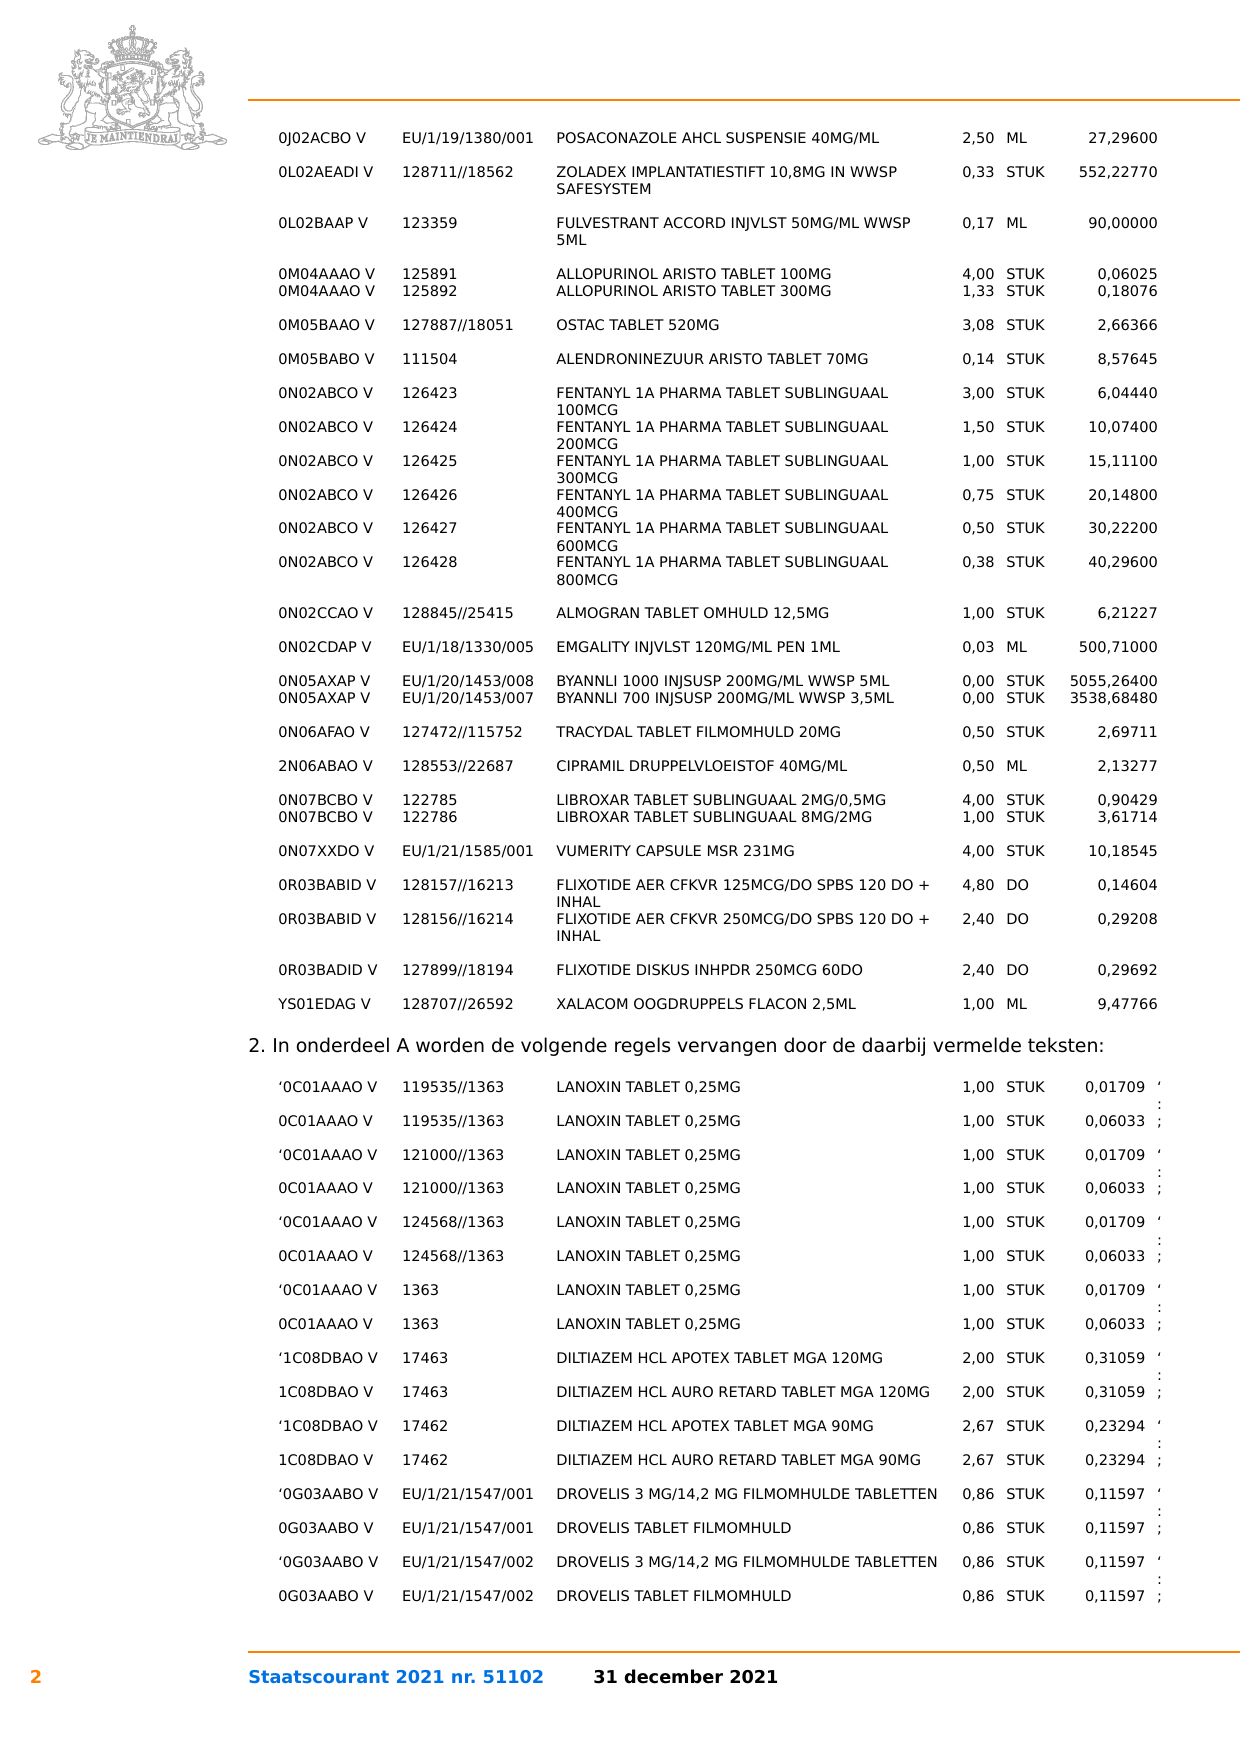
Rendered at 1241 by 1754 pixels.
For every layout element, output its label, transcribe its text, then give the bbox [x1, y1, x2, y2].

table_cell ; [1151, 1520, 1163, 1537]
table_cell [1151, 1401, 1163, 1418]
table_cell [278, 147, 396, 164]
table_cell 0,06033 [1062, 1316, 1151, 1333]
table_cell EU/1/21/1547/001 [396, 1520, 550, 1537]
table_cell 0C01AAAO V [278, 1316, 396, 1333]
table_cell EU/1/19/1380/001 [396, 130, 550, 147]
table_cell 0C01AAAO V [278, 1248, 396, 1265]
table_cell 0N05AXAP V [278, 690, 396, 707]
table_cell 126425 [396, 453, 550, 486]
table_cell STUK [1000, 1520, 1062, 1537]
table_cell 126427 [396, 520, 550, 554]
table_cell 2,00 [945, 1350, 1000, 1384]
table_cell 0,50 [945, 520, 1000, 554]
table_cell LANOXIN TABLET 0,25MG [550, 1180, 945, 1197]
table_cell 0,31059 [1062, 1350, 1151, 1384]
table_cell 0,06025 [1062, 266, 1163, 283]
table_cell ‘0C01AAAO V [278, 1214, 396, 1248]
table_cell 2,00 [945, 1384, 1000, 1401]
table_cell [278, 741, 396, 758]
table_cell [1000, 860, 1062, 877]
table_cell [396, 979, 550, 996]
table_cell [550, 1469, 945, 1486]
table_cell 10,07400 [1062, 419, 1163, 452]
table_cell 1C08DBAO V [278, 1384, 396, 1401]
table_cell 121000//1363 [396, 1146, 550, 1180]
table_cell ZOLADEX IMPLANTATIESTIFT 10,8MG IN WWSP SAFESYSTEM [550, 164, 945, 198]
table_cell ‘: [1151, 1214, 1163, 1248]
table_cell ALLOPURINOL ARISTO TABLET 300MG [550, 283, 945, 300]
table_cell [945, 656, 1000, 673]
table_cell [550, 775, 945, 792]
table_cell [550, 368, 945, 384]
table_cell [1000, 979, 1062, 996]
text 2. In onderdeel A worden de volgende regels vervangen door de daarbij vermelde teksten: [248, 1035, 1163, 1057]
table_cell FENTANYL 1A PHARMA TABLET SUBLINGUAAL 600MCG [550, 520, 945, 554]
table_cell [1000, 588, 1062, 605]
table_cell XALACOM OOGDRUPPELS FLACON 2,5ML [550, 996, 945, 1013]
table_cell STUK [1000, 1316, 1062, 1333]
table_cell ML [1000, 639, 1062, 656]
table_cell 1,00 [945, 1180, 1000, 1197]
table_cell ‘0C01AAAO V [278, 1282, 396, 1316]
table_cell ‘: [1151, 1554, 1163, 1588]
table_cell STUK [1000, 266, 1062, 283]
table_cell 2,69711 [1062, 724, 1163, 741]
table_cell EU/1/18/1330/005 [396, 639, 550, 656]
table_cell 0,50 [945, 724, 1000, 741]
table_cell [396, 147, 550, 164]
table_cell 0,14604 [1062, 877, 1163, 911]
table_cell ; [1151, 1180, 1163, 1197]
table_cell [1062, 1469, 1151, 1486]
table_cell 0,11597 [1062, 1554, 1151, 1588]
table_cell [396, 1265, 550, 1282]
table_cell 0N02ABCO V [278, 520, 396, 554]
table_cell BYANNLI 700 INJSUSP 200MG/ML WWSP 3,5ML [550, 690, 945, 707]
table_cell [396, 1130, 550, 1146]
table_cell 119535//1363 [396, 1113, 550, 1129]
table_cell 0R03BABID V [278, 911, 396, 945]
table_cell 2,66366 [1062, 317, 1163, 334]
table_cell [550, 1198, 945, 1214]
table_cell ‘: [1151, 1418, 1163, 1452]
table_cell 125891 [396, 266, 550, 283]
table_cell EU/1/21/1547/002 [396, 1588, 550, 1605]
table_cell 0,86 [945, 1520, 1000, 1537]
table_cell [396, 656, 550, 673]
table_cell 4,00 [945, 792, 1000, 809]
table_cell [1062, 198, 1163, 215]
table_cell STUK [1000, 1282, 1062, 1316]
table_cell 3,08 [945, 317, 1000, 334]
table_cell ML [1000, 996, 1062, 1013]
table_cell 0G03AABO V [278, 1588, 396, 1605]
table_cell 17462 [396, 1452, 550, 1469]
table_cell STUK [1000, 317, 1062, 334]
table_cell 0,11597 [1062, 1588, 1151, 1605]
table_cell 121000//1363 [396, 1180, 550, 1197]
table_cell 124568//1363 [396, 1214, 550, 1248]
table_cell LANOXIN TABLET 0,25MG [550, 1146, 945, 1180]
table_cell 0N07XXDO V [278, 843, 396, 860]
table_cell 6,04440 [1062, 385, 1163, 418]
table_cell 2,67 [945, 1452, 1000, 1469]
table_cell 0,06033 [1062, 1248, 1151, 1265]
table_cell 17462 [396, 1418, 550, 1452]
table_cell DILTIAZEM HCL APOTEX TABLET MGA 90MG [550, 1418, 945, 1452]
table_cell [278, 1537, 396, 1554]
table_cell DROVELIS TABLET FILMOMHULD [550, 1588, 945, 1605]
table_cell 0N02CCAO V [278, 605, 396, 622]
table_cell ‘0C01AAAO V [278, 1146, 396, 1180]
table_cell 0N02ABCO V [278, 453, 396, 486]
table_cell 0N06AFAO V [278, 724, 396, 741]
table_cell 0,00 [945, 690, 1000, 707]
table_cell [550, 334, 945, 351]
table_cell DILTIAZEM HCL APOTEX TABLET MGA 120MG [550, 1350, 945, 1384]
table_cell OSTAC TABLET 520MG [550, 317, 945, 334]
table_cell LANOXIN TABLET 0,25MG [550, 1282, 945, 1316]
table_cell [945, 198, 1000, 215]
table_cell 15,11100 [1062, 453, 1163, 486]
table_cell 125892 [396, 283, 550, 300]
table_header 119535//1363 [396, 1079, 550, 1112]
table_cell 126428 [396, 554, 550, 588]
table_cell [945, 1265, 1000, 1282]
table_cell [1062, 1130, 1151, 1146]
table_cell [550, 826, 945, 843]
table_cell [1000, 1469, 1062, 1486]
table_cell [396, 860, 550, 877]
table_cell [1000, 1333, 1062, 1350]
table_cell STUK [1000, 809, 1062, 826]
table_cell 1,00 [945, 809, 1000, 826]
table_cell 0,00 [945, 673, 1000, 690]
table_cell [1062, 1333, 1151, 1350]
table_cell [396, 826, 550, 843]
table_cell [945, 979, 1000, 996]
table_cell 8,57645 [1062, 351, 1163, 368]
table_header ‘0C01AAAO V [278, 1079, 396, 1112]
table_cell 122785 [396, 792, 550, 809]
table_cell [278, 707, 396, 724]
table_cell 0,01709 [1062, 1282, 1151, 1316]
table_cell [550, 741, 945, 758]
table_cell [945, 368, 1000, 384]
table_cell DROVELIS TABLET FILMOMHULD [550, 1520, 945, 1537]
table_cell [945, 741, 1000, 758]
table_header ‘: [1151, 1079, 1163, 1112]
table_cell [945, 1130, 1000, 1146]
table_cell 0,29208 [1062, 911, 1163, 945]
table_cell 2,40 [945, 962, 1000, 979]
table_cell [1062, 334, 1163, 351]
table_cell LANOXIN TABLET 0,25MG [550, 1248, 945, 1265]
table_cell STUK [1000, 605, 1062, 622]
table_cell 126424 [396, 419, 550, 452]
table_cell [278, 860, 396, 877]
table_cell ; [1151, 1452, 1163, 1469]
table_cell [396, 741, 550, 758]
table_cell [1000, 300, 1062, 317]
table_cell 0,33 [945, 164, 1000, 198]
table_cell ‘: [1151, 1282, 1163, 1316]
table_cell [550, 1333, 945, 1350]
table_cell [1062, 622, 1163, 639]
table_cell [396, 1333, 550, 1350]
table_cell [396, 300, 550, 317]
table_cell 0L02AEADI V [278, 164, 396, 198]
table_cell [278, 1333, 396, 1350]
table_cell [1000, 622, 1062, 639]
table_cell [945, 1537, 1000, 1554]
table_cell 2N06ABAO V [278, 758, 396, 775]
table_cell [1000, 1401, 1062, 1418]
table_cell [396, 622, 550, 639]
table_cell 127472//115752 [396, 724, 550, 741]
table_cell [945, 945, 1000, 962]
table_cell [945, 334, 1000, 351]
table_cell [1000, 741, 1062, 758]
table_cell 1,33 [945, 283, 1000, 300]
table_header 0,01709 [1062, 1079, 1151, 1112]
table_cell 0,86 [945, 1554, 1000, 1588]
table_cell 0N02ABCO V [278, 486, 396, 520]
table_cell [396, 1401, 550, 1418]
table_cell [278, 1469, 396, 1486]
table_cell STUK [1000, 1113, 1062, 1129]
table_cell [1000, 1130, 1062, 1146]
table_cell [1062, 707, 1163, 724]
table_cell STUK [1000, 419, 1062, 452]
table_cell 0R03BABID V [278, 877, 396, 911]
table_cell DILTIAZEM HCL AURO RETARD TABLET MGA 120MG [550, 1384, 945, 1401]
table_cell 30,22200 [1062, 520, 1163, 554]
table_cell [396, 249, 550, 266]
table_cell [1000, 707, 1062, 724]
table_cell STUK [1000, 843, 1062, 860]
table_cell 1,00 [945, 1146, 1000, 1180]
table_cell 0M05BAAO V [278, 317, 396, 334]
table_cell [1000, 1537, 1062, 1554]
table_cell 126426 [396, 486, 550, 520]
table_cell 123359 [396, 215, 550, 249]
table_cell 552,22770 [1062, 164, 1163, 198]
table_cell 0,23294 [1062, 1452, 1151, 1469]
table_cell [945, 588, 1000, 605]
table_cell 40,29600 [1062, 554, 1163, 588]
table_cell 0N02CDAP V [278, 639, 396, 656]
table_cell [1000, 656, 1062, 673]
table_cell [550, 1130, 945, 1146]
table_cell 1,50 [945, 419, 1000, 452]
table_cell ‘0G03AABO V [278, 1486, 396, 1520]
table_cell [550, 249, 945, 266]
table_cell STUK [1000, 1214, 1062, 1248]
table_cell [945, 1198, 1000, 1214]
table_cell ALENDRONINEZUUR ARISTO TABLET 70MG [550, 351, 945, 368]
table_cell [396, 1198, 550, 1214]
table_cell LANOXIN TABLET 0,25MG [550, 1316, 945, 1333]
table_cell LANOXIN TABLET 0,25MG [550, 1214, 945, 1248]
table_cell ‘: [1151, 1350, 1163, 1384]
table_cell 3538,68480 [1062, 690, 1163, 707]
table_cell [1000, 334, 1062, 351]
table_cell 0M04AAAO V [278, 266, 396, 283]
table_cell 17463 [396, 1384, 550, 1401]
table_cell STUK [1000, 486, 1062, 520]
table_cell [550, 1401, 945, 1418]
table_cell [1062, 368, 1163, 384]
table_cell [1062, 741, 1163, 758]
table_cell ‘1C08DBAO V [278, 1350, 396, 1384]
table_cell DO [1000, 962, 1062, 979]
table_cell DILTIAZEM HCL AURO RETARD TABLET MGA 90MG [550, 1452, 945, 1469]
table_cell ML [1000, 130, 1062, 147]
table_cell ‘: [1151, 1146, 1163, 1180]
table_cell [278, 198, 396, 215]
table_cell 0N05AXAP V [278, 673, 396, 690]
table_cell STUK [1000, 1588, 1062, 1605]
table_cell [1062, 147, 1163, 164]
table_cell 0,23294 [1062, 1418, 1151, 1452]
table_cell 0M04AAAO V [278, 283, 396, 300]
table_cell [278, 368, 396, 384]
table_cell STUK [1000, 1384, 1062, 1401]
table_cell 0,86 [945, 1588, 1000, 1605]
table_cell 0,01709 [1062, 1214, 1151, 1248]
table_cell 0,01709 [1062, 1146, 1151, 1180]
table_cell 1C08DBAO V [278, 1452, 396, 1469]
table_cell [1000, 198, 1062, 215]
table_cell [1062, 656, 1163, 673]
table_cell 9,47766 [1062, 996, 1163, 1013]
table_cell [396, 945, 550, 962]
table_cell [1062, 300, 1163, 317]
table_cell 122786 [396, 809, 550, 826]
table_cell [550, 979, 945, 996]
table_cell [945, 860, 1000, 877]
table_cell EU/1/20/1453/007 [396, 690, 550, 707]
table_cell STUK [1000, 1452, 1062, 1469]
table_cell ‘0G03AABO V [278, 1554, 396, 1588]
table_cell [550, 300, 945, 317]
table_cell [945, 147, 1000, 164]
table_cell LIBROXAR TABLET SUBLINGUAAL 2MG/0,5MG [550, 792, 945, 809]
table_cell 2,40 [945, 911, 1000, 945]
table_cell [550, 860, 945, 877]
table_cell 0,18076 [1062, 283, 1163, 300]
table_cell [945, 1401, 1000, 1418]
table_cell 3,00 [945, 385, 1000, 418]
table_cell 126423 [396, 385, 550, 418]
table_cell ALLOPURINOL ARISTO TABLET 100MG [550, 266, 945, 283]
table_cell 0C01AAAO V [278, 1180, 396, 1197]
table_cell POSACONAZOLE AHCL SUSPENSIE 40MG/ML [550, 130, 945, 147]
table_cell [945, 1333, 1000, 1350]
table_cell 0,17 [945, 215, 1000, 249]
table_cell 20,14800 [1062, 486, 1163, 520]
table_cell STUK [1000, 792, 1062, 809]
table_cell CIPRAMIL DRUPPELVLOEISTOF 40MG/ML [550, 758, 945, 775]
table_cell 0,86 [945, 1486, 1000, 1520]
table_cell [1000, 1265, 1062, 1282]
table_cell DROVELIS 3 MG/14,2 MG FILMOMHULDE TABLETTEN [550, 1486, 945, 1520]
table_cell 0R03BADID V [278, 962, 396, 979]
table_cell FENTANYL 1A PHARMA TABLET SUBLINGUAAL 800MCG [550, 554, 945, 588]
table_cell [278, 826, 396, 843]
table_cell EU/1/21/1585/001 [396, 843, 550, 860]
table_cell FENTANYL 1A PHARMA TABLET SUBLINGUAAL 400MCG [550, 486, 945, 520]
table_header LANOXIN TABLET 0,25MG [550, 1079, 945, 1112]
table_cell 1363 [396, 1316, 550, 1333]
table_cell 111504 [396, 351, 550, 368]
table_cell 124568//1363 [396, 1248, 550, 1265]
table_cell ; [1151, 1384, 1163, 1401]
table_cell EU/1/20/1453/008 [396, 673, 550, 690]
table_cell [550, 147, 945, 164]
table_cell ALMOGRAN TABLET OMHULD 12,5MG [550, 605, 945, 622]
table_cell ; [1151, 1588, 1163, 1605]
table_cell [1000, 826, 1062, 843]
table_cell 10,18545 [1062, 843, 1163, 860]
table_cell 2,13277 [1062, 758, 1163, 775]
table_cell [1000, 147, 1062, 164]
table_cell [550, 1537, 945, 1554]
table_cell ; [1151, 1113, 1163, 1129]
table_cell 27,29600 [1062, 130, 1163, 147]
table_cell [396, 775, 550, 792]
table_cell 2,67 [945, 1418, 1000, 1452]
table_cell 17463 [396, 1350, 550, 1384]
table_cell [1062, 860, 1163, 877]
table_cell ‘1C08DBAO V [278, 1418, 396, 1452]
table_cell [396, 368, 550, 384]
table_cell [396, 707, 550, 724]
table_cell [1062, 588, 1163, 605]
table_cell FLIXOTIDE AER CFKVR 125MCG/DO SPBS 120 DO + INHAL [550, 877, 945, 911]
table_cell [550, 656, 945, 673]
table_cell STUK [1000, 351, 1062, 368]
table_cell TRACYDAL TABLET FILMOMHULD 20MG [550, 724, 945, 741]
table_cell 0N07BCBO V [278, 792, 396, 809]
table_cell 0,90429 [1062, 792, 1163, 809]
table_cell [1000, 775, 1062, 792]
table_cell ; [1151, 1248, 1163, 1265]
table_cell STUK [1000, 1554, 1062, 1588]
table_cell 4,00 [945, 843, 1000, 860]
table_cell [945, 707, 1000, 724]
table_cell FENTANYL 1A PHARMA TABLET SUBLINGUAAL 300MCG [550, 453, 945, 486]
picture [38, 25, 227, 150]
table_cell FENTANYL 1A PHARMA TABLET SUBLINGUAAL 200MCG [550, 419, 945, 452]
table_cell STUK [1000, 690, 1062, 707]
table_cell [550, 1265, 945, 1282]
table_cell ; [1151, 1316, 1163, 1333]
table_cell 5055,26400 [1062, 673, 1163, 690]
table_cell STUK [1000, 1418, 1062, 1452]
table_cell [550, 588, 945, 605]
table_cell DO [1000, 911, 1062, 945]
table_cell VUMERITY CAPSULE MSR 231MG [550, 843, 945, 860]
table_cell STUK [1000, 283, 1062, 300]
table_cell 1,00 [945, 1248, 1000, 1265]
table_cell 128156//16214 [396, 911, 550, 945]
table_cell 6,21227 [1062, 605, 1163, 622]
table_cell 0L02BAAP V [278, 215, 396, 249]
table_cell FLIXOTIDE AER CFKVR 250MCG/DO SPBS 120 DO + INHAL [550, 911, 945, 945]
table_cell 0,14 [945, 351, 1000, 368]
table_cell 4,00 [945, 266, 1000, 283]
table_cell [945, 826, 1000, 843]
table_cell EU/1/21/1547/001 [396, 1486, 550, 1520]
table_cell STUK [1000, 453, 1062, 486]
table_cell [278, 945, 396, 962]
table_cell STUK [1000, 1180, 1062, 1197]
table_cell 0,03 [945, 639, 1000, 656]
table_cell [1151, 1537, 1163, 1554]
table_cell [1062, 1537, 1151, 1554]
table_cell [278, 1401, 396, 1418]
table_header STUK [1000, 1079, 1062, 1112]
table_cell 0G03AABO V [278, 1520, 396, 1537]
table_cell 0,38 [945, 554, 1000, 588]
table_cell [1000, 1198, 1062, 1214]
table_cell [396, 1469, 550, 1486]
table_cell 0N02ABCO V [278, 419, 396, 452]
table_cell ML [1000, 215, 1062, 249]
table_cell LANOXIN TABLET 0,25MG [550, 1113, 945, 1129]
table_cell STUK [1000, 554, 1062, 588]
table_cell YS01EDAG V [278, 996, 396, 1013]
table_cell 1,00 [945, 605, 1000, 622]
table_cell [278, 300, 396, 317]
table_cell 500,71000 [1062, 639, 1163, 656]
table_cell [278, 334, 396, 351]
table_cell FLIXOTIDE DISKUS INHPDR 250MCG 60DO [550, 962, 945, 979]
table_cell [1062, 945, 1163, 962]
table_cell LIBROXAR TABLET SUBLINGUAAL 8MG/2MG [550, 809, 945, 826]
table_cell 0N02ABCO V [278, 385, 396, 418]
table_cell [396, 334, 550, 351]
table_cell 0,06033 [1062, 1180, 1151, 1197]
table_cell 0,29692 [1062, 962, 1163, 979]
table_cell [1062, 826, 1163, 843]
table_cell [1151, 1198, 1163, 1214]
table_cell 128553//22687 [396, 758, 550, 775]
table_cell [1062, 775, 1163, 792]
table_cell 127887//18051 [396, 317, 550, 334]
table_cell [550, 945, 945, 962]
table_cell [1151, 1469, 1163, 1486]
table_header 1,00 [945, 1079, 1000, 1112]
table_cell 1,00 [945, 996, 1000, 1013]
table_cell [278, 249, 396, 266]
table_cell 0,11597 [1062, 1520, 1151, 1537]
table_cell 128707//26592 [396, 996, 550, 1013]
table_cell EMGALITY INJVLST 120MG/ML PEN 1ML [550, 639, 945, 656]
table_cell [278, 588, 396, 605]
table_cell 3,61714 [1062, 809, 1163, 826]
table_cell [278, 979, 396, 996]
table_cell 0,31059 [1062, 1384, 1151, 1401]
table_cell [1151, 1130, 1163, 1146]
table_cell 1,00 [945, 1316, 1000, 1333]
table_cell [278, 1265, 396, 1282]
table_cell 0N07BCBO V [278, 809, 396, 826]
table_cell 1,00 [945, 1113, 1000, 1129]
table_cell [396, 1537, 550, 1554]
table_cell STUK [1000, 1146, 1062, 1180]
table_cell [550, 198, 945, 215]
table_cell [945, 249, 1000, 266]
table_cell [278, 656, 396, 673]
table_cell STUK [1000, 164, 1062, 198]
table_cell [1062, 1198, 1151, 1214]
table_cell FULVESTRANT ACCORD INJVLST 50MG/ML WWSP 5ML [550, 215, 945, 249]
table_cell STUK [1000, 385, 1062, 418]
table_cell [1062, 249, 1163, 266]
table_cell ‘: [1151, 1486, 1163, 1520]
table_cell 4,80 [945, 877, 1000, 911]
table_cell 90,00000 [1062, 215, 1163, 249]
table_cell [1000, 249, 1062, 266]
table_cell 0C01AAAO V [278, 1113, 396, 1129]
table_cell STUK [1000, 673, 1062, 690]
table_cell DO [1000, 877, 1062, 911]
table_cell [1062, 1265, 1151, 1282]
table_cell [278, 775, 396, 792]
table_cell [1000, 368, 1062, 384]
table_cell STUK [1000, 724, 1062, 741]
table_cell [278, 622, 396, 639]
table_cell [945, 775, 1000, 792]
table_cell [1000, 945, 1062, 962]
table_cell 127899//18194 [396, 962, 550, 979]
table_cell ML [1000, 758, 1062, 775]
table_cell EU/1/21/1547/002 [396, 1554, 550, 1588]
table_cell [396, 198, 550, 215]
table_cell 128845//25415 [396, 605, 550, 622]
table_cell [1151, 1265, 1163, 1282]
table_cell [1062, 1401, 1151, 1418]
table_cell [945, 300, 1000, 317]
table_cell [278, 1130, 396, 1146]
table_cell BYANNLI 1000 INJSUSP 200MG/ML WWSP 5ML [550, 673, 945, 690]
table_cell [945, 622, 1000, 639]
table_cell DROVELIS 3 MG/14,2 MG FILMOMHULDE TABLETTEN [550, 1554, 945, 1588]
table_cell 128711//18562 [396, 164, 550, 198]
table_cell STUK [1000, 1350, 1062, 1384]
table_cell 1,00 [945, 1214, 1000, 1248]
table_cell 1,00 [945, 453, 1000, 486]
table_cell 0,75 [945, 486, 1000, 520]
table_cell STUK [1000, 520, 1062, 554]
table_cell FENTANYL 1A PHARMA TABLET SUBLINGUAAL 100MCG [550, 385, 945, 418]
table_cell 0,06033 [1062, 1113, 1151, 1129]
table_cell STUK [1000, 1248, 1062, 1265]
table_cell [945, 1469, 1000, 1486]
table_cell 0J02ACBO V [278, 130, 396, 147]
table_cell 0M05BABO V [278, 351, 396, 368]
table_cell [396, 588, 550, 605]
table_cell [278, 1198, 396, 1214]
table_cell 0,11597 [1062, 1486, 1151, 1520]
table_cell STUK [1000, 1486, 1062, 1520]
table_cell [1062, 979, 1163, 996]
table_cell [550, 622, 945, 639]
table_cell [1151, 1333, 1163, 1350]
table_cell 128157//16213 [396, 877, 550, 911]
table_cell 1,00 [945, 1282, 1000, 1316]
table_cell 1363 [396, 1282, 550, 1316]
table_cell 2,50 [945, 130, 1000, 147]
table_cell [550, 707, 945, 724]
table_cell 0,50 [945, 758, 1000, 775]
table_cell 0N02ABCO V [278, 554, 396, 588]
